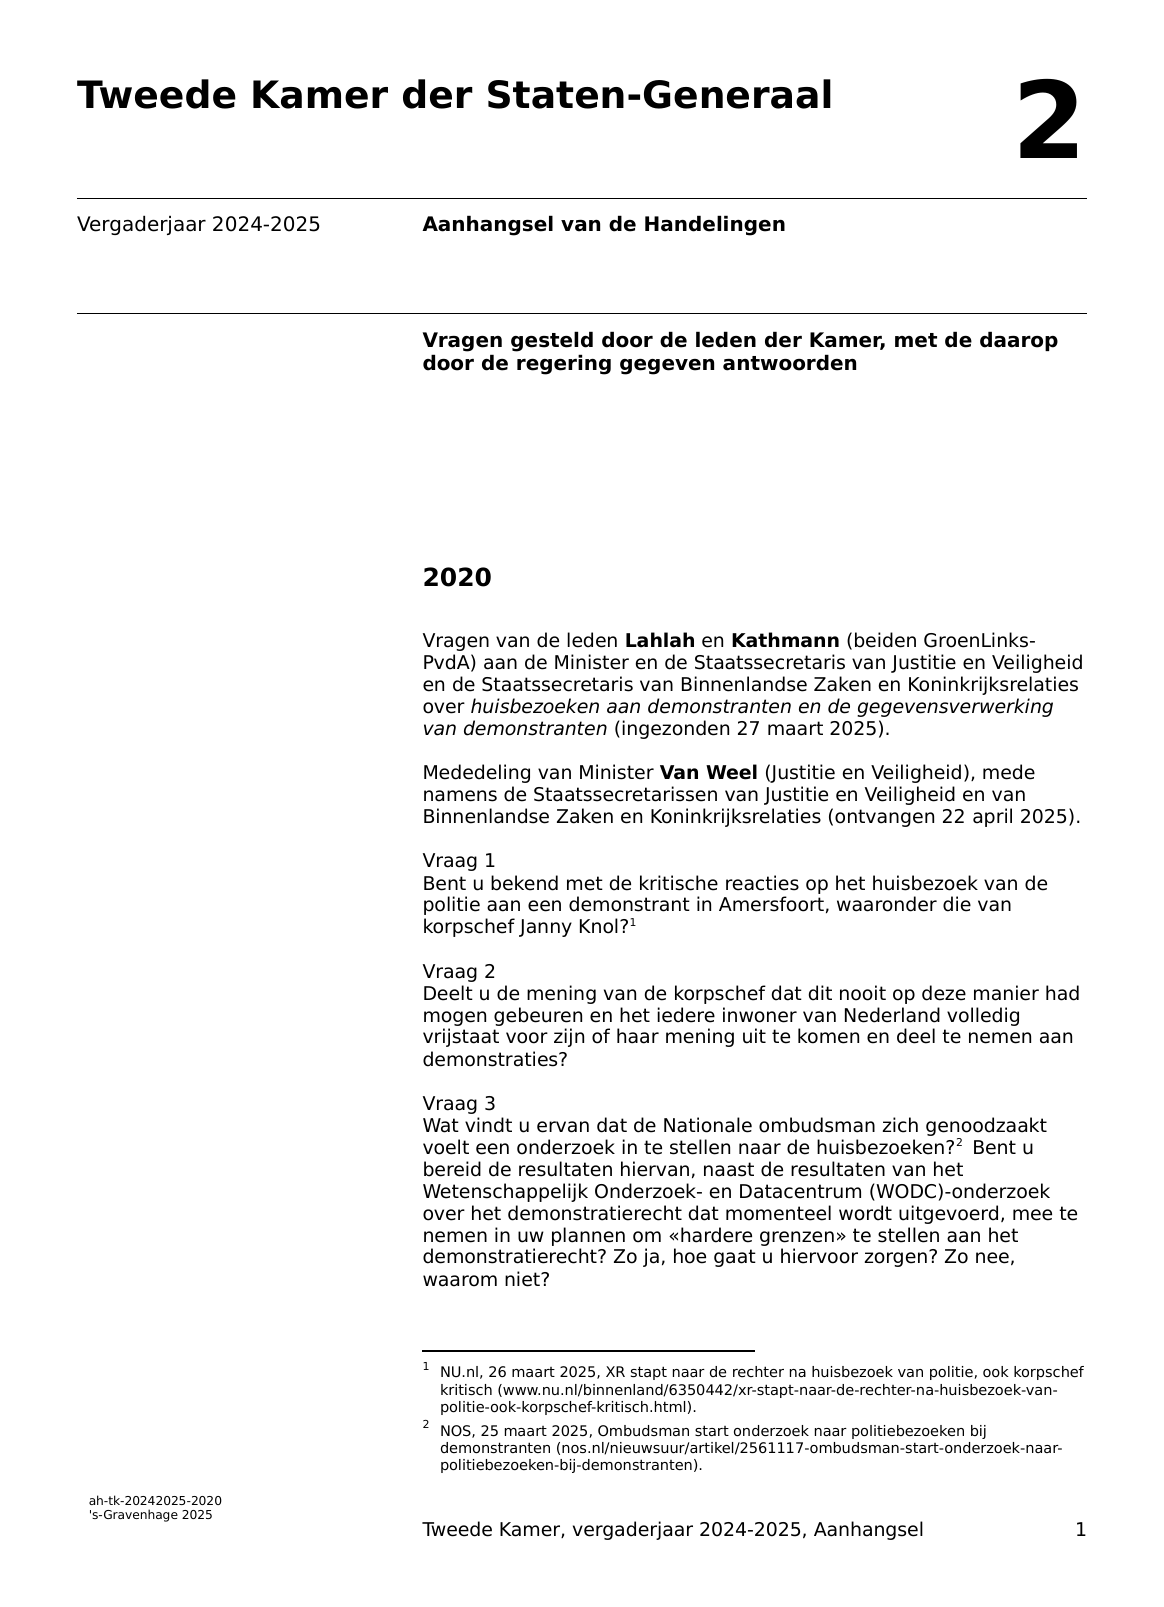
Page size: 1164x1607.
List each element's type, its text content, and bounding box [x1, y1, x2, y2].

text Deelt u de mening van de korpschef dat dit nooit op deze manier had mogen gebeuren en het iedere inwoner van Nederland volledig vrijstaat voor zijn of haar mening uit te komen en deel te nemen aan demonstraties? [422, 982, 1087, 1070]
text Vragen van de leden Lahlah en Kathmann (beiden GroenLinks-PvdA) aan de Minister en de Staatssecretaris van Justitie en Veiligheid en de Staatssecretaris van Binnenlandse Zaken en Koninkrijksrelaties over huisbezoeken aan demonstranten en de gegevensverwerking van demonstranten (ingezonden 27 maart 2025). [422, 630, 1087, 740]
text Mededeling van Minister Van Weel (Justitie en Veiligheid), mede namens de Staatssecretarissen van Justitie en Veiligheid en van Binnenlandse Zaken en Koninkrijksrelaties (ontvangen 22 april 2025). [422, 762, 1087, 828]
table_cell Vragen gesteld door de leden der Kamer, met de daarop door de regering gegeven antwoorden [422, 314, 1087, 375]
text Wat vindt u ervan dat de Nationale ombudsman zich genoodzaakt voelt een onderzoek in te stellen naar de huisbezoeken? Bent u bereid de resultaten hiervan, naast de resultaten van het Wetenschappelijk Onderzoek- en Datacentrum (WODC)-onderzoek over het demonstratierecht dat momenteel wordt uitgevoerd, mee te nemen in uw plannen om «hardere grenzen» te stellen aan het demonstratierecht? Zo ja, hoe gaat u hiervoor zorgen? Zo nee, waarom niet? [422, 1114, 1087, 1290]
text Vraag 1 [422, 850, 1087, 872]
table_cell [77, 314, 422, 375]
text Bent u bekend met de kritische reacties op het huisbezoek van de politie aan een demonstrant in Amersfoort, waaronder die van korpschef Janny Knol? [422, 872, 1087, 938]
text Vraag 2 [422, 961, 1087, 982]
table_cell Vergaderjaar 2024-2025 [77, 199, 422, 313]
text Vraag 3 [422, 1093, 1087, 1114]
table_header Tweede Kamer der Staten-Generaal [77, 59, 886, 198]
table_header 2 [886, 59, 1087, 198]
table_cell Aanhangsel van de Handelingen [422, 199, 1087, 313]
text 's-Gravenhage 2025 [88, 1508, 323, 1522]
text NOS, 25 maart 2025, Ombudsman start onderzoek naar politiebezoeken bij demonstranten (nos.nl/nieuwsuur/artikel/2561117-ombudsman-start-onderzoek-naar-politiebezoeken-bij-demonstranten). [422, 1418, 1087, 1474]
text NU.nl, 26 maart 2025, XR stapt naar de rechter na huisbezoek van politie, ook korpschef kritisch (www.nu.nl/binnenland/6350442/xr-stapt-naar-de-rechter-na-huisbezoek-van-politie-ook-korpschef-kritisch.html). [422, 1360, 1087, 1416]
text ah-tk-20242025-2020 [88, 1494, 323, 1508]
text 2020 [422, 563, 1087, 592]
